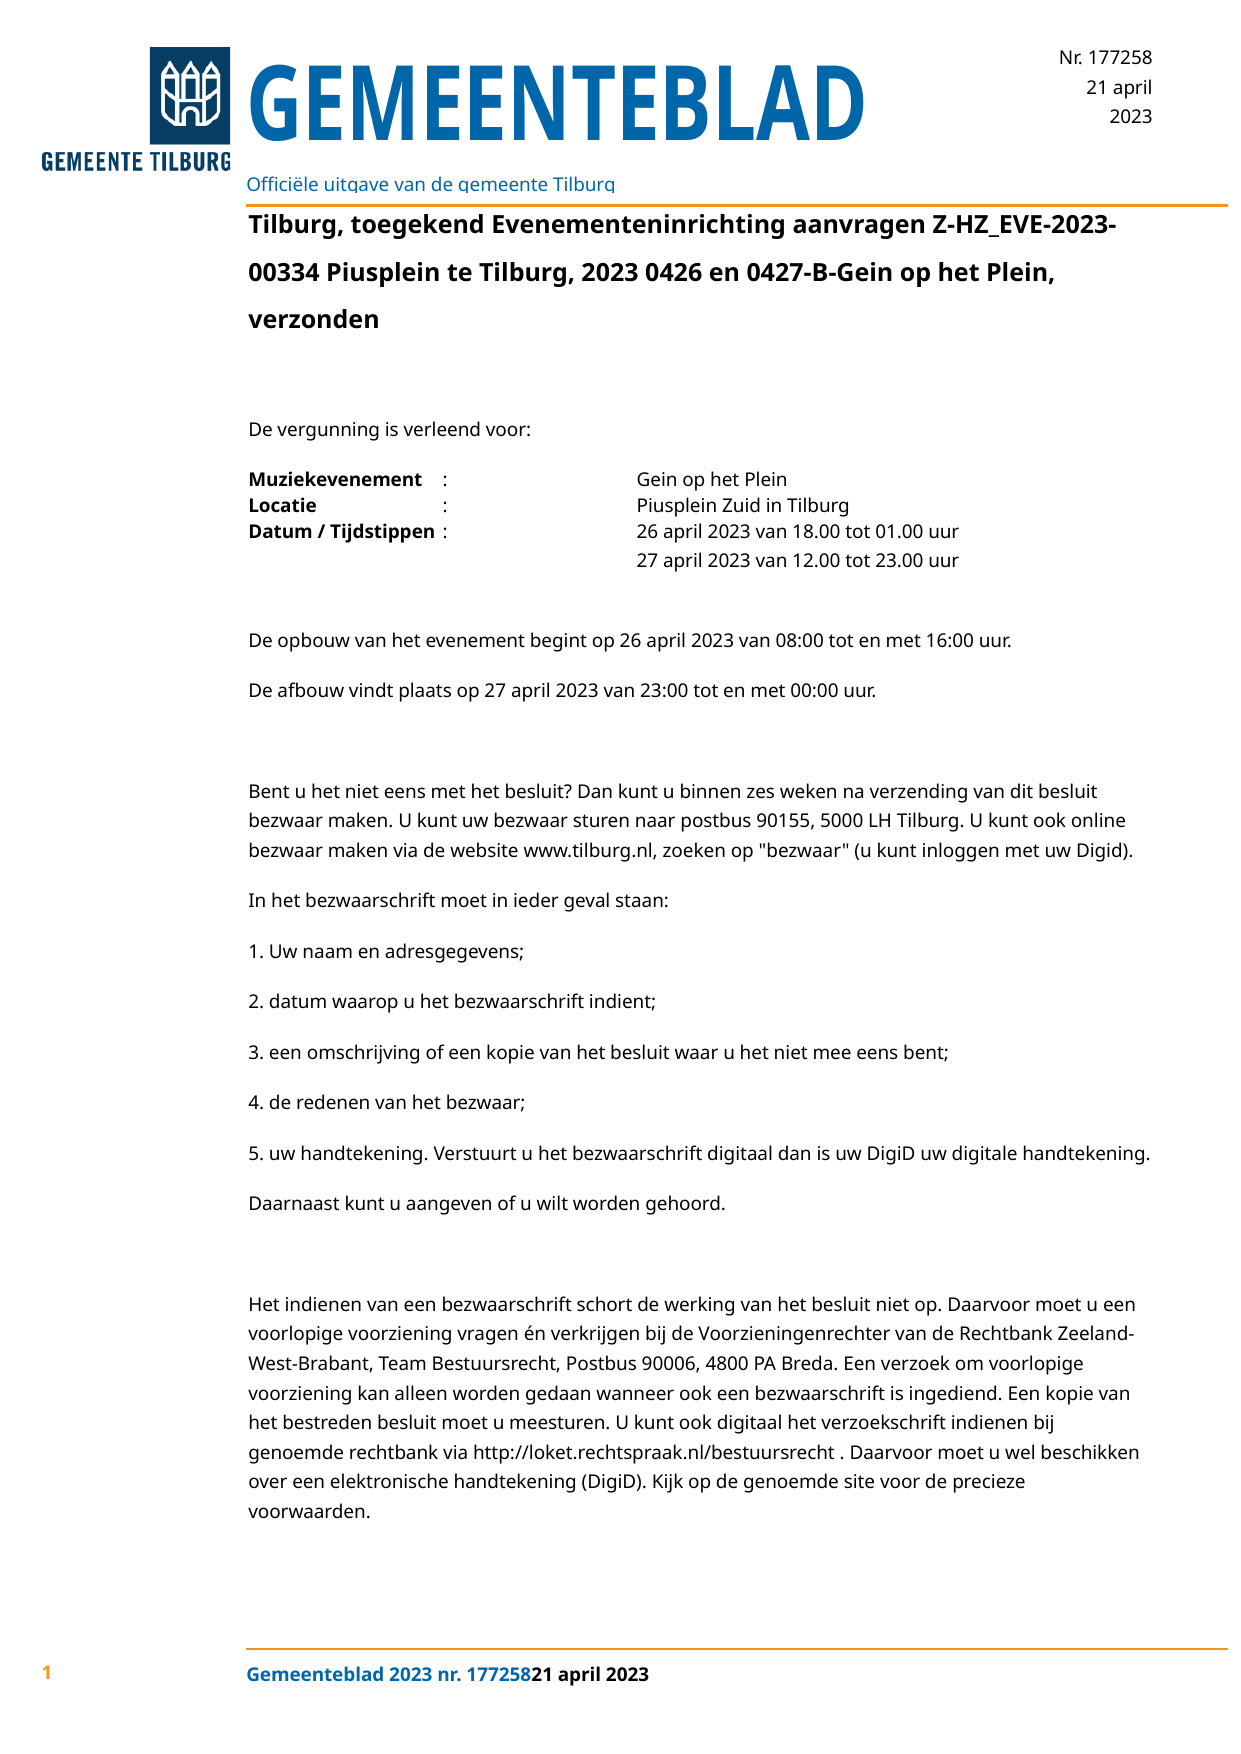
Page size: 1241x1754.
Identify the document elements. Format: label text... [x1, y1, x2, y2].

text In het bezwaarschrift moet in ieder geval staan: [248, 888, 1152, 913]
table_cell 26 april 2023 van 18.00 tot 01.00 uur 27 april 2023 van 12.00 tot 23.00 uur [636, 518, 1152, 573]
table_cell Piusplein Zuid in Tilburg [636, 492, 1152, 518]
text Tilburg, toegekend Evenementeninrichting aanvragen Z-HZ_EVE-2023-00334 Piusplein te Tilburg, 2023 0426 en 0427-B-Gein op het Plein, verzonden [248, 207, 1152, 336]
table_cell Datum / Tijdstippen [248, 518, 442, 573]
table_cell Locatie [248, 492, 442, 518]
text De vergunning is verleend voor: [248, 416, 1152, 442]
text Het indienen van een bezwaarschrift schort de werking van het besluit niet op. Daarvoor moet u een voorlopige voorziening vragen én verkrijgen bij de Voorzieningenrechter van de Rechtbank Zeeland-West-Brabant, Team Bestuursrecht, Postbus 90006, 4800 PA Breda. Een verzoek om voorlopige voorziening kan alleen worden gedaan wanneer ook een bezwaarschrift is ingediend. Een kopie van het bestreden besluit moet u meesturen. U kunt ook digitaal het verzoekschrift indienen bij genoemde rechtbank via http://loket.rechtspraak.nl/bestuursrecht . Daarvoor moet u wel beschikken over een elektronische handtekening (DigiD). Kijk op de genoemde site voor de precieze voorwaarden. [248, 1291, 1152, 1524]
text 2. datum waarop u het bezwaarschrift indient; [248, 988, 1152, 1014]
text 1. Uw naam en adresgegevens; [248, 938, 1152, 964]
table_cell : [442, 518, 636, 573]
text 4. de redenen van het bezwaar; [248, 1089, 1152, 1115]
picture [41, 47, 231, 172]
text Daarnaast kunt u aangeven of u wilt worden gehoord. [248, 1190, 1152, 1216]
text De afbouw vindt plaats op 27 april 2023 van 23:00 tot en met 00:00 uur. [248, 677, 1152, 703]
text De opbouw van het evenement begint op 26 april 2023 van 08:00 tot en met 16:00 uur. [248, 627, 1152, 653]
text 3. een omschrijving of een kopie van het besluit waar u het niet mee eens bent; [248, 1039, 1152, 1065]
table_header : [442, 466, 636, 492]
text 5. uw handtekening. Verstuurt u het bezwaarschrift digitaal dan is uw DigiD uw digitale handtekening. [248, 1140, 1152, 1166]
table_cell : [442, 492, 636, 518]
table_header Gein op het Plein [636, 466, 1152, 492]
table_header Muziekevenement [248, 466, 442, 492]
text Bent u het niet eens met het besluit? Dan kunt u binnen zes weken na verzending van dit besluit bezwaar maken. U kunt uw bezwaar sturen naar postbus 90155, 5000 LH Tilburg. U kunt ook online bezwaar maken via de website www.tilburg.nl, zoeken op "bezwaar" (u kunt inloggen met uw Digid). [248, 778, 1152, 863]
